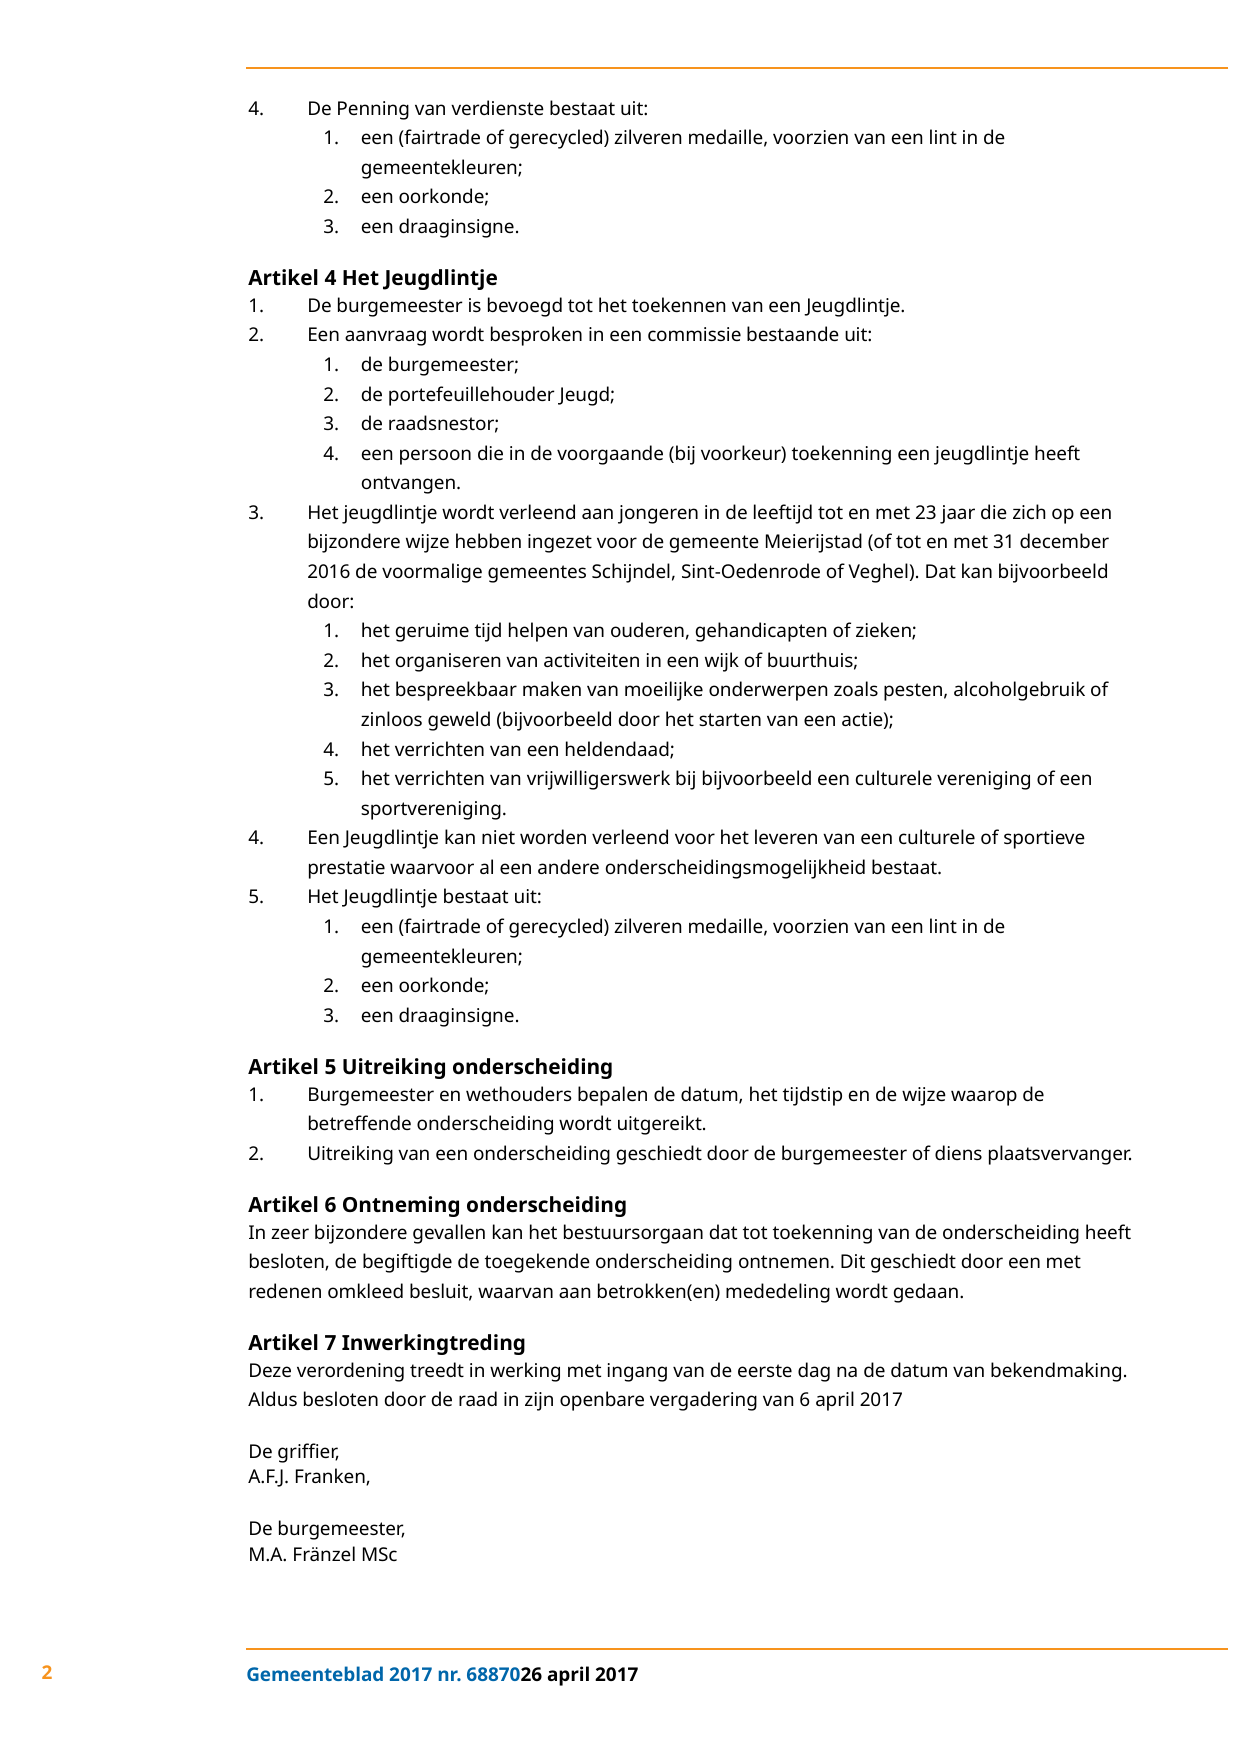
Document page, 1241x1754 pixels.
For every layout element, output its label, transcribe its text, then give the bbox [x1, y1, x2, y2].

list de raadsnestor; [323, 410, 1152, 436]
text De griffier, [248, 1438, 1152, 1464]
list Het jeugdlintje wordt verleend aan jongeren in de leeftijd tot en met 23 jaar die zich op een bijzondere wijze hebben ingezet voor de gemeente Meierijstad (of tot en met 31 december 2016 de voormalige gemeentes Schijndel, Sint-Oedenrode of Veghel). Dat kan bijvoorbeeld door: [248, 499, 1152, 613]
text Aldus besloten door de raad in zijn openbare vergadering van 6 april 2017 [248, 1386, 1152, 1412]
text Artikel 5 Uitreiking onderscheiding [248, 1052, 1152, 1081]
list Het Jeugdlintje bestaat uit: [248, 884, 1152, 909]
list het geruime tijd helpen van ouderen, gehandicapten of zieken; [323, 617, 1152, 643]
text Artikel 4 Het Jeugdlintje [248, 263, 1152, 292]
text M.A. Fränzel MSc [248, 1541, 1152, 1567]
list een oorkonde; [323, 972, 1152, 998]
list een draaginsigne. [323, 1002, 1152, 1028]
list het verrichten van een heldendaad; [323, 736, 1152, 761]
list De burgemeester is bevoegd tot het toekennen van een Jeugdlintje. [248, 292, 1152, 318]
text A.F.J. Franken, [248, 1464, 1152, 1489]
list een draaginsigne. [323, 213, 1152, 239]
list Uitreiking van een onderscheiding geschiedt door de burgemeester of diens plaatsvervanger. [248, 1140, 1152, 1166]
list de portefeuillehouder Jeugd; [323, 381, 1152, 406]
list De Penning van verdienste bestaat uit: [248, 95, 1152, 121]
list een oorkonde; [323, 183, 1152, 209]
list een persoon die in de voorgaande (bij voorkeur) toekenning een jeugdlintje heeft ontvangen. [323, 440, 1152, 495]
list Burgemeester en wethouders bepalen de datum, het tijdstip en de wijze waarop de betreffende onderscheiding wordt uitgereikt. [248, 1081, 1152, 1136]
list het verrichten van vrijwilligerswerk bij bijvoorbeeld een culturele vereniging of een sportvereniging. [323, 765, 1152, 821]
list een (fairtrade of gerecycled) zilveren medaille, voorzien van een lint in de gemeentekleuren; [323, 124, 1152, 180]
text Deze verordening treedt in werking met ingang van de eerste dag na de datum van bekendmaking. [248, 1357, 1152, 1383]
text Artikel 6 Ontneming onderscheiding [248, 1190, 1152, 1219]
list Een aanvraag wordt besproken in een commissie bestaande uit: [248, 322, 1152, 347]
picture [41, 47, 231, 172]
list een (fairtrade of gerecycled) zilveren medaille, voorzien van een lint in de gemeentekleuren; [323, 913, 1152, 968]
text De burgemeester, [248, 1515, 1152, 1541]
list het organiseren van activiteiten in een wijk of buurthuis; [323, 647, 1152, 673]
list Een Jeugdlintje kan niet worden verleend voor het leveren van een culturele of sportieve prestatie waarvoor al een andere onderscheidingsmogelijkheid bestaat. [248, 824, 1152, 880]
list het bespreekbaar maken van moeilijke onderwerpen zoals pesten, alcoholgebruik of zinloos geweld (bijvoorbeeld door het starten van een actie); [323, 677, 1152, 732]
text Artikel 7 Inwerkingtreding [248, 1328, 1152, 1357]
list de burgemeester; [323, 351, 1152, 377]
text In zeer bijzondere gevallen kan het bestuursorgaan dat tot toekenning van de onderscheiding heeft besloten, de begiftigde de toegekende onderscheiding ontnemen. Dit geschiedt door een met redenen omkleed besluit, waarvan aan betrokken(en) mededeling wordt gedaan. [248, 1219, 1152, 1304]
